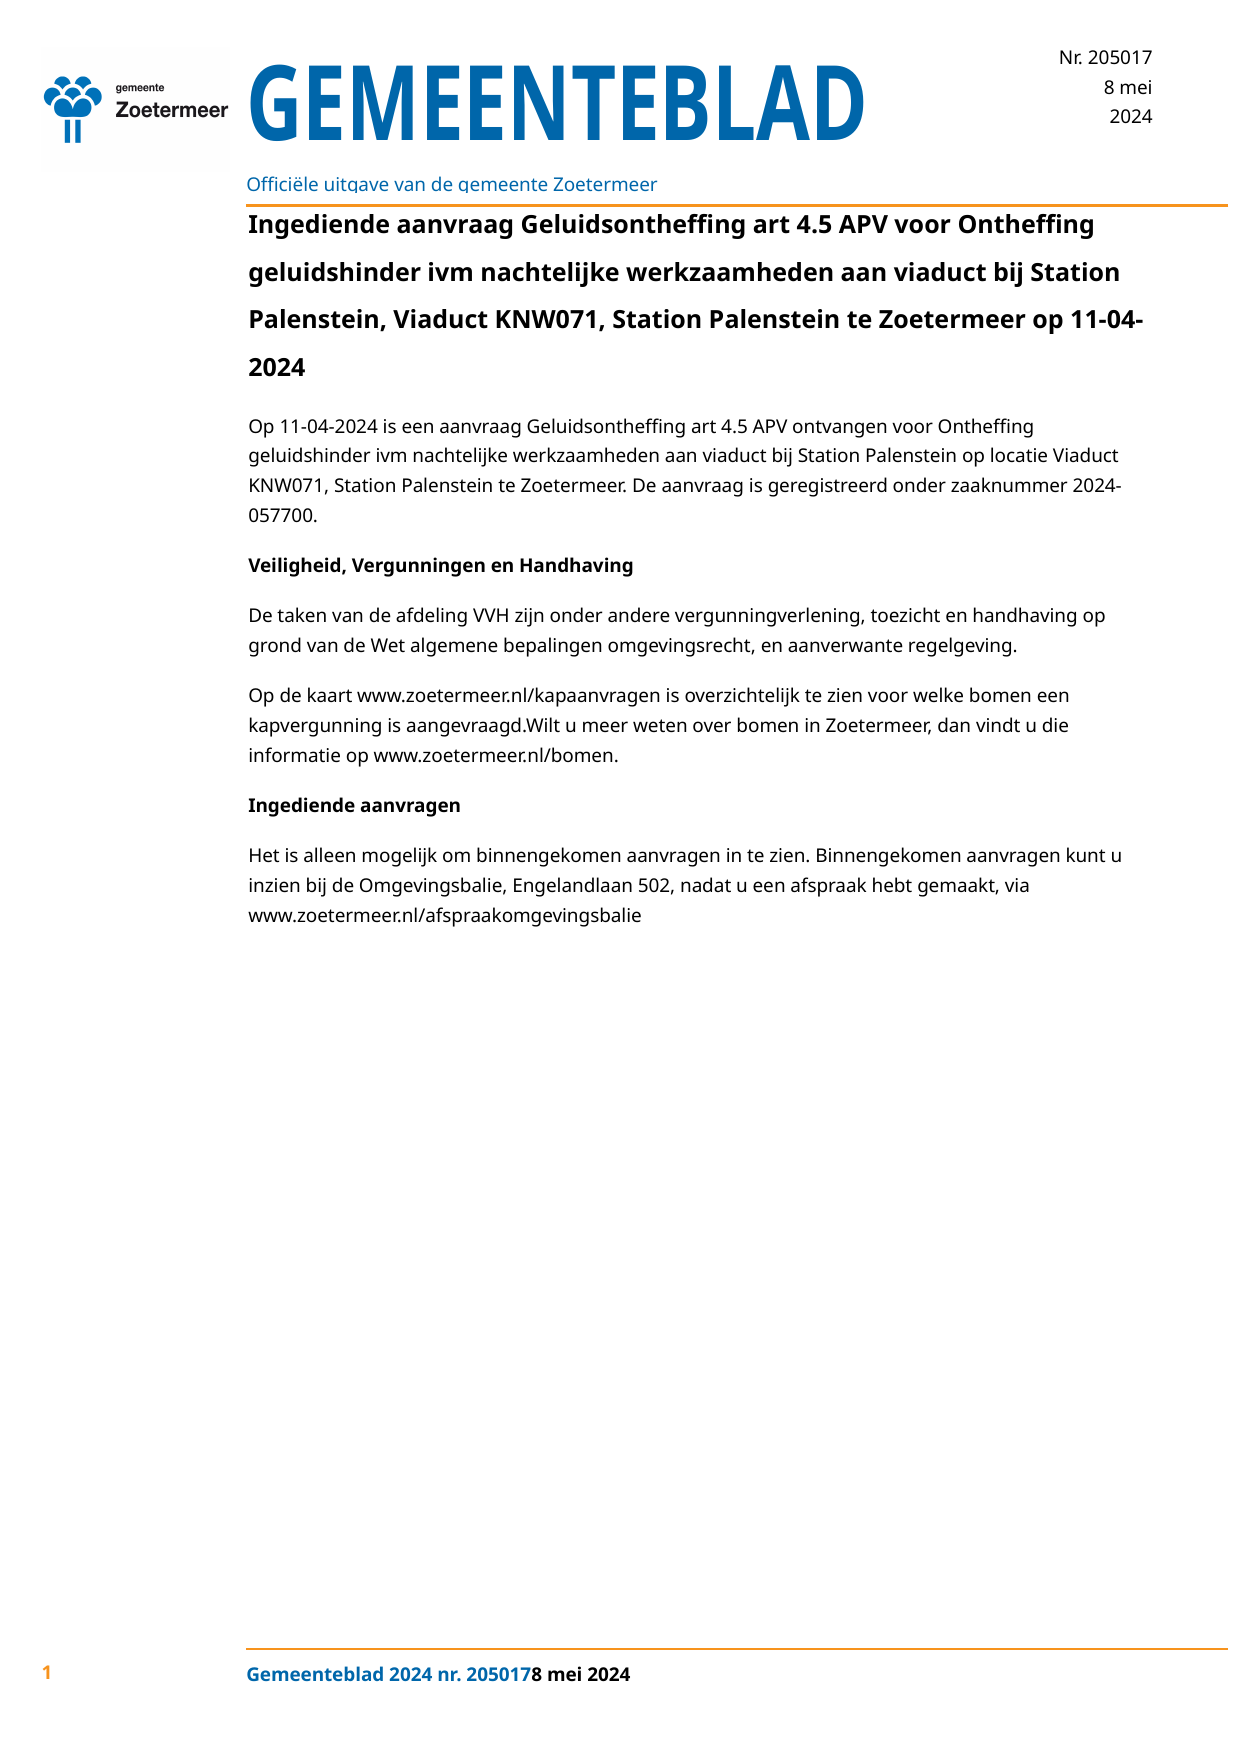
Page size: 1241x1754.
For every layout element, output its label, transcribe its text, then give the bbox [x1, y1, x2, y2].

text Ingediende aanvraag Geluidsontheffing art 4.5 APV voor Ontheffing geluidshinder ivm nachtelijke werkzaamheden aan viaduct bij Station Palenstein, Viaduct KNW071, Station Palenstein te Zoetermeer op 11-04-2024 [248, 207, 1152, 384]
text Veiligheid, Vergunningen en Handhaving [248, 552, 1152, 578]
text Op de kaart www.zoetermeer.nl/kapaanvragen is overzichtelijk te zien voor welke bomen een kapvergunning is aangevraagd.Wilt u meer weten over bomen in Zoetermeer, dan vindt u die informatie op www.zoetermeer.nl/bomen. [248, 683, 1152, 768]
text Op 11-04-2024 is een aanvraag Geluidsontheffing art 4.5 APV ontvangen voor Ontheffing geluidshinder ivm nachtelijke werkzaamheden aan viaduct bij Station Palenstein op locatie Viaduct KNW071, Station Palenstein te Zoetermeer. De aanvraag is geregistreerd onder zaaknummer 2024-057700. [248, 413, 1152, 528]
text Het is alleen mogelijk om binnengekomen aanvragen in te zien. Binnengekomen aanvragen kunt u inzien bij de Omgevingsbalie, Engelandlaan 502, nadat u een afspraak hebt gemaakt, via www.zoetermeer.nl/afspraakomgevingsbalie [248, 843, 1152, 928]
text De taken van de afdeling VVH zijn onder andere vergunningverlening, toezicht en handhaving op grond van de Wet algemene bepalingen omgevingsrecht, en aanverwante regelgeving. [248, 603, 1152, 658]
text Ingediende aanvragen [248, 792, 1152, 818]
picture [41, 47, 231, 172]
